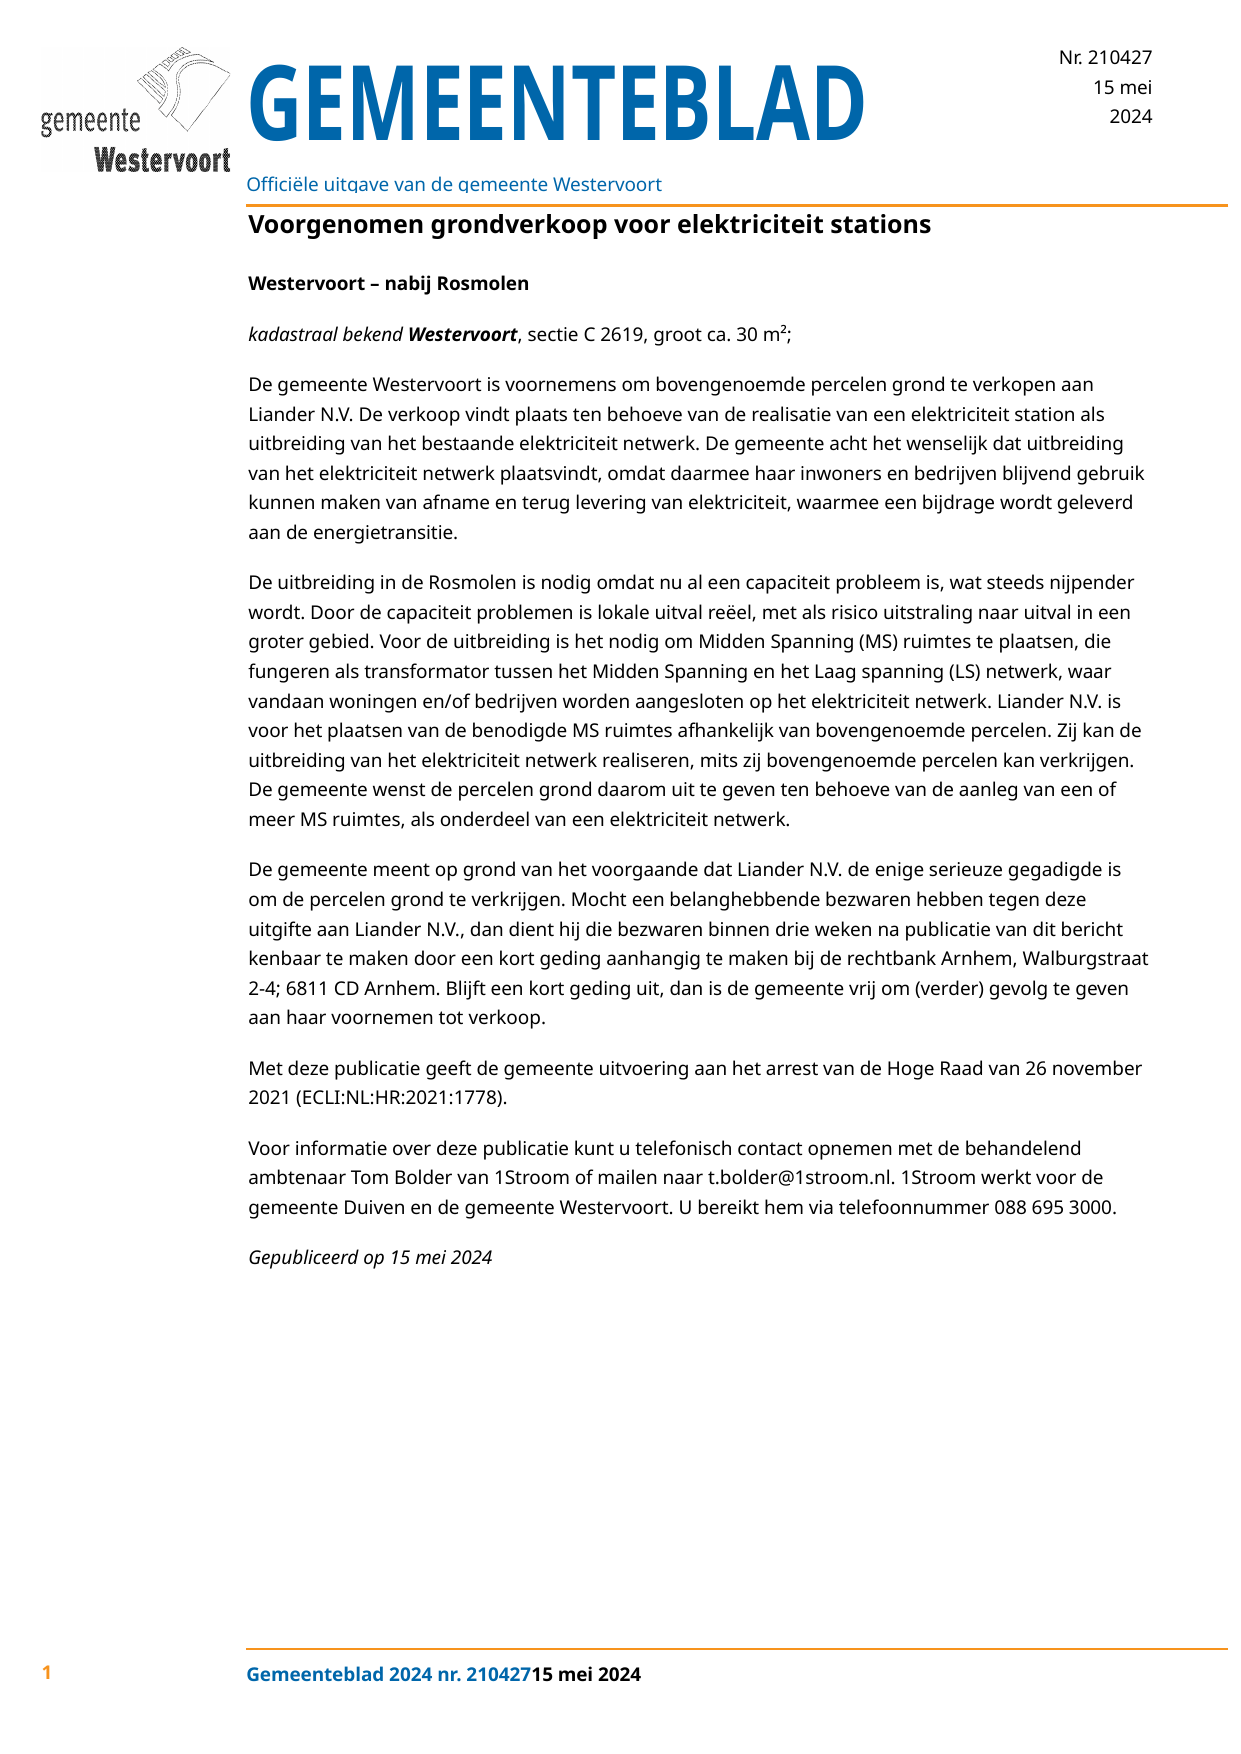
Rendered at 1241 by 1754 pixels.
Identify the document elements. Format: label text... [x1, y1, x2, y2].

text De gemeente Westervoort is voornemens om bovengenoemde percelen grond te verkopen aan Liander N.V. De verkoop vindt plaats ten behoeve van de realisatie van een elektriciteit station als uitbreiding van het bestaande elektriciteit netwerk. De gemeente acht het wenselijk dat uitbreiding van het elektriciteit netwerk plaatsvindt, omdat daarmee haar inwoners en bedrijven blijvend gebruik kunnen maken van afname en terug levering van elektriciteit, waarmee een bijdrage wordt geleverd aan de energietransitie. [248, 371, 1152, 545]
text Westervoort – nabij Rosmolen [248, 270, 1152, 296]
text De gemeente meent op grond van het voorgaande dat Liander N.V. de enige serieuze gegadigde is om de percelen grond te verkrijgen. Mocht een belanghebbende bezwaren hebben tegen deze uitgifte aan Liander N.V., dan dient hij die bezwaren binnen drie weken na publicatie van dit bericht kenbaar te maken door een kort geding aanhangig te maken bij de rechtbank Arnhem, Walburgstraat 2-4; 6811 CD Arnhem. Blijft een kort geding uit, dan is de gemeente vrij om (verder) gevolg te geven aan haar voornemen tot verkoop. [248, 857, 1152, 1030]
text De uitbreiding in de Rosmolen is nodig omdat nu al een capaciteit probleem is, wat steeds nijpender wordt. Door de capaciteit problemen is lokale uitval reëel, met als risico uitstraling naar uitval in een groter gebied. Voor de uitbreiding is het nodig om Midden Spanning (MS) ruimtes te plaatsen, die fungeren als transformator tussen het Midden Spanning en het Laag spanning (LS) netwerk, waar vandaan woningen en/of bedrijven worden aangesloten op het elektriciteit netwerk. Liander N.V. is voor het plaatsen van de benodigde MS ruimtes afhankelijk van bovengenoemde percelen. Zij kan de uitbreiding van het elektriciteit netwerk realiseren, mits zij bovengenoemde percelen kan verkrijgen. De gemeente wenst de percelen grond daarom uit te geven ten behoeve van de aanleg van een of meer MS ruimtes, als onderdeel van een elektriciteit netwerk. [248, 569, 1152, 832]
text kadastraal bekend Westervoort, sectie C 2619, groot ca. 30 m²; [248, 321, 1152, 346]
text Met deze publicatie geeft de gemeente uitvoering aan het arrest van de Hoge Raad van 26 november 2021 (ECLI:NL:HR:2021:1778). [248, 1055, 1152, 1110]
text Voor informatie over deze publicatie kunt u telefonisch contact opnemen met de behandelend ambtenaar Tom Bolder van 1Stroom of mailen naar t.bolder@1stroom.nl. 1Stroom werkt voor de gemeente Duiven en de gemeente Westervoort. U bereikt hem via telefoonnummer 088 695 3000. [248, 1135, 1152, 1220]
picture [41, 47, 231, 172]
text Voorgenomen grondverkoop voor elektriciteit stations [248, 207, 1152, 241]
text Gepubliceerd op 15 mei 2024 [248, 1244, 1152, 1270]
